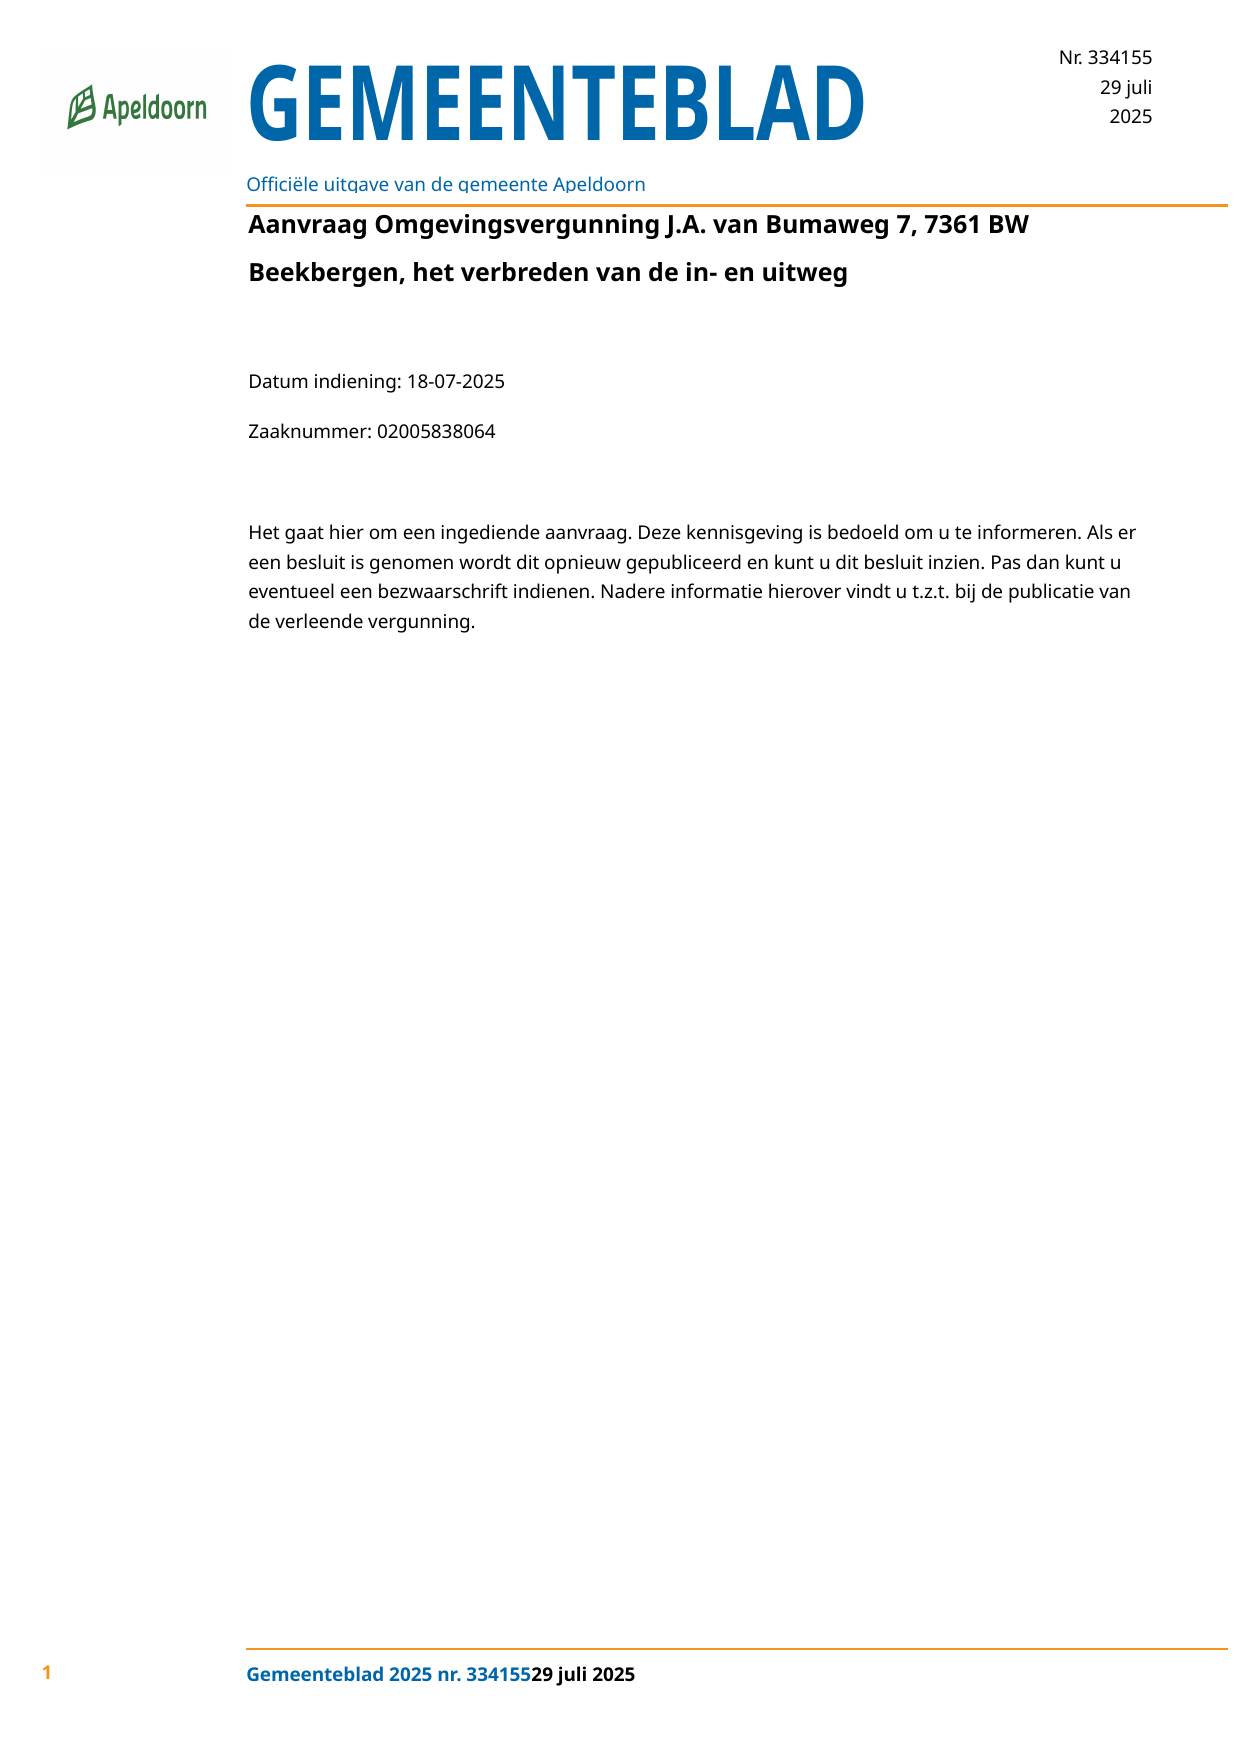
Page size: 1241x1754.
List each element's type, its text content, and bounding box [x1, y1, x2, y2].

picture [41, 47, 231, 172]
text Aanvraag Omgevingsvergunning J.A. van Bumaweg 7, 7361 BW Beekbergen, het verbreden van de in- en uitweg [248, 207, 1152, 288]
text Zaaknummer: 02005838064 [248, 419, 1152, 444]
text Datum indiening: 18-07-2025 [248, 368, 1152, 394]
text Het gaat hier om een ingediende aanvraag. Deze kennisgeving is bedoeld om u te informeren. Als er een besluit is genomen wordt dit opnieuw gepubliceerd en kunt u dit besluit inzien. Pas dan kunt u eventueel een bezwaarschrift indienen. Nadere informatie hierover vindt u t.z.t. bij de publicatie van de verleende vergunning. [248, 519, 1152, 634]
